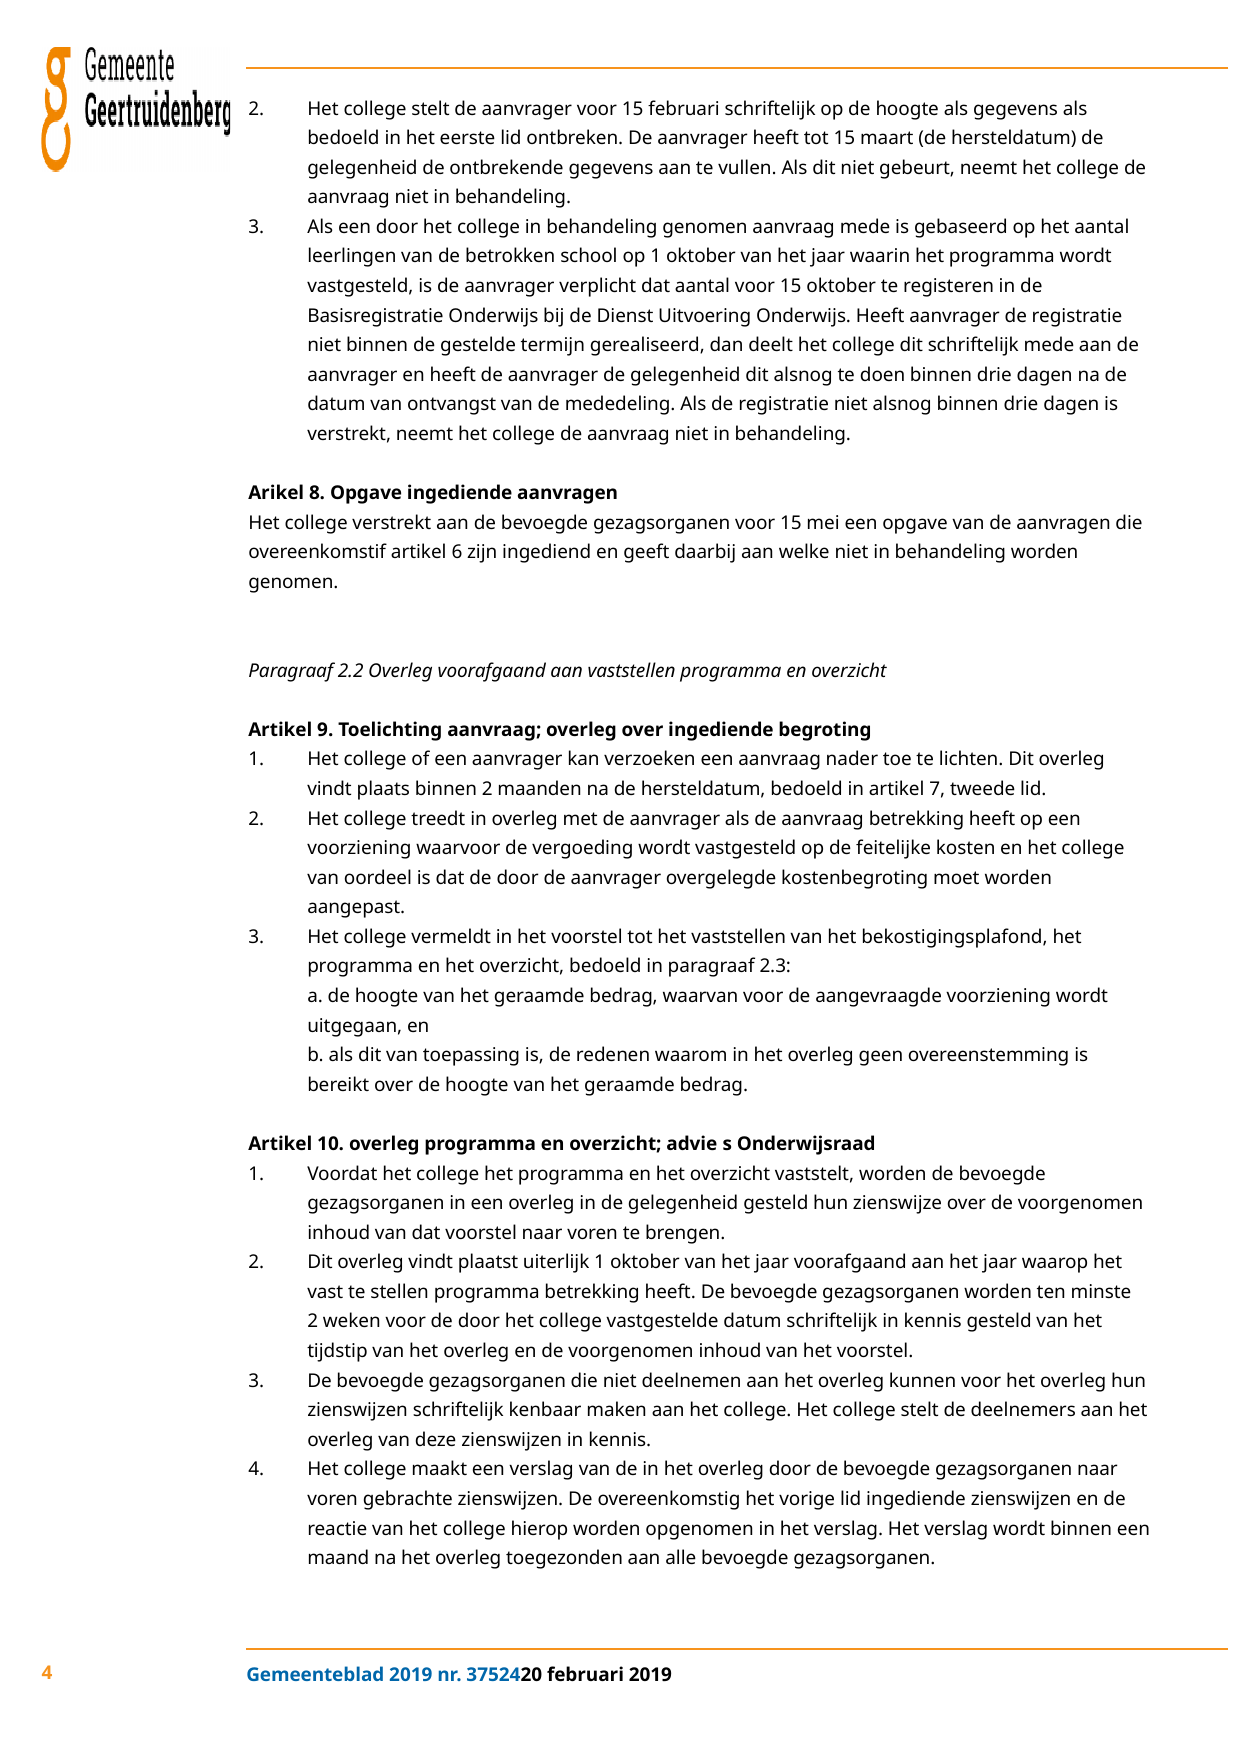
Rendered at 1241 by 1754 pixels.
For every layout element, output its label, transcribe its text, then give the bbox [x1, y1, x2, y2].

list b. als dit van toepassing is, de redenen waarom in het overleg geen overeenstemming is bereikt over de hoogte van het geraamde bedrag. [248, 1041, 1152, 1097]
list Het college vermeldt in het voorstel tot het vaststellen van het bekostigingsplafond, het programma en het overzicht, bedoeld in paragraaf 2.3: [248, 923, 1152, 978]
text Arikel 8. Opgave ingediende aanvragen [248, 479, 1152, 505]
list Het college treedt in overleg met de aanvrager als de aanvraag betrekking heeft op een voorziening waarvoor de vergoeding wordt vastgesteld op de feitelijke kosten en het college van oordeel is dat de door de aanvrager overgelegde kostenbegroting moet worden aangepast. [248, 805, 1152, 919]
list Het college of een aanvrager kan verzoeken een aanvraag nader toe te lichten. Dit overleg vindt plaats binnen 2 maanden na de hersteldatum, bedoeld in artikel 7, tweede lid. [248, 746, 1152, 801]
text Artikel 10. overleg programma en overzicht; advie s Onderwijsraad [248, 1130, 1152, 1156]
list a. de hoogte van het geraamde bedrag, waarvan voor de aangevraagde voorziening wordt uitgegaan, en [248, 982, 1152, 1038]
text Artikel 9. Toelichting aanvraag; overleg over ingediende begroting [248, 716, 1152, 742]
list Als een door het college in behandeling genomen aanvraag mede is gebaseerd op het aantal leerlingen van de betrokken school op 1 oktober van het jaar waarin het programma wordt vastgesteld, is de aanvrager verplicht dat aantal voor 15 oktober te registeren in de Basisregistratie Onderwijs bij de Dienst Uitvoering Onderwijs. Heeft aanvrager de registratie niet binnen de gestelde termijn gerealiseerd, dan deelt het college dit schriftelijk mede aan de aanvrager en heeft de aanvrager de gelegenheid dit alsnog te doen binnen drie dagen na de datum van ontvangst van de mededeling. Als de registratie niet alsnog binnen drie dagen is verstrekt, neemt het college de aanvraag niet in behandeling. [248, 213, 1152, 446]
picture [41, 47, 231, 172]
list Het college stelt de aanvrager voor 15 februari schriftelijk op de hoogte als gegevens als bedoeld in het eerste lid ontbreken. De aanvrager heeft tot 15 maart (de hersteldatum) de gelegenheid de ontbrekende gegevens aan te vullen. Als dit niet gebeurt, neemt het college de aanvraag niet in behandeling. [248, 95, 1152, 209]
list Voordat het college het programma en het overzicht vaststelt, worden de bevoegde gezagsorganen in een overleg in de gelegenheid gesteld hun zienswijze over de voorgenomen inhoud van dat voorstel naar voren te brengen. [248, 1160, 1152, 1245]
list De bevoegde gezagsorganen die niet deelnemen aan het overleg kunnen voor het overleg hun zienswijzen schriftelijk kenbaar maken aan het college. Het college stelt de deelnemers aan het overleg van deze zienswijzen in kennis. [248, 1367, 1152, 1452]
list Het college maakt een verslag van de in het overleg door de bevoegde gezagsorganen naar voren gebrachte zienswijzen. De overeenkomstig het vorige lid ingediende zienswijzen en de reactie van het college hierop worden opgenomen in het verslag. Het verslag wordt binnen een maand na het overleg toegezonden aan alle bevoegde gezagsorganen. [248, 1456, 1152, 1570]
text Paragraaf 2.2 Overleg voorafgaand aan vaststellen programma en overzicht [248, 657, 1152, 683]
list Dit overleg vindt plaatst uiterlijk 1 oktober van het jaar voorafgaand aan het jaar waarop het vast te stellen programma betrekking heeft. De bevoegde gezagsorganen worden ten minste 2 weken voor de door het college vastgestelde datum schriftelijk in kennis gesteld van het tijdstip van het overleg en de voorgenomen inhoud van het voorstel. [248, 1248, 1152, 1363]
text Het college verstrekt aan de bevoegde gezagsorganen voor 15 mei een opgave van de aanvragen die overeenkomstif artikel 6 zijn ingediend en geeft daarbij aan welke niet in behandeling worden genomen. [248, 509, 1152, 594]
